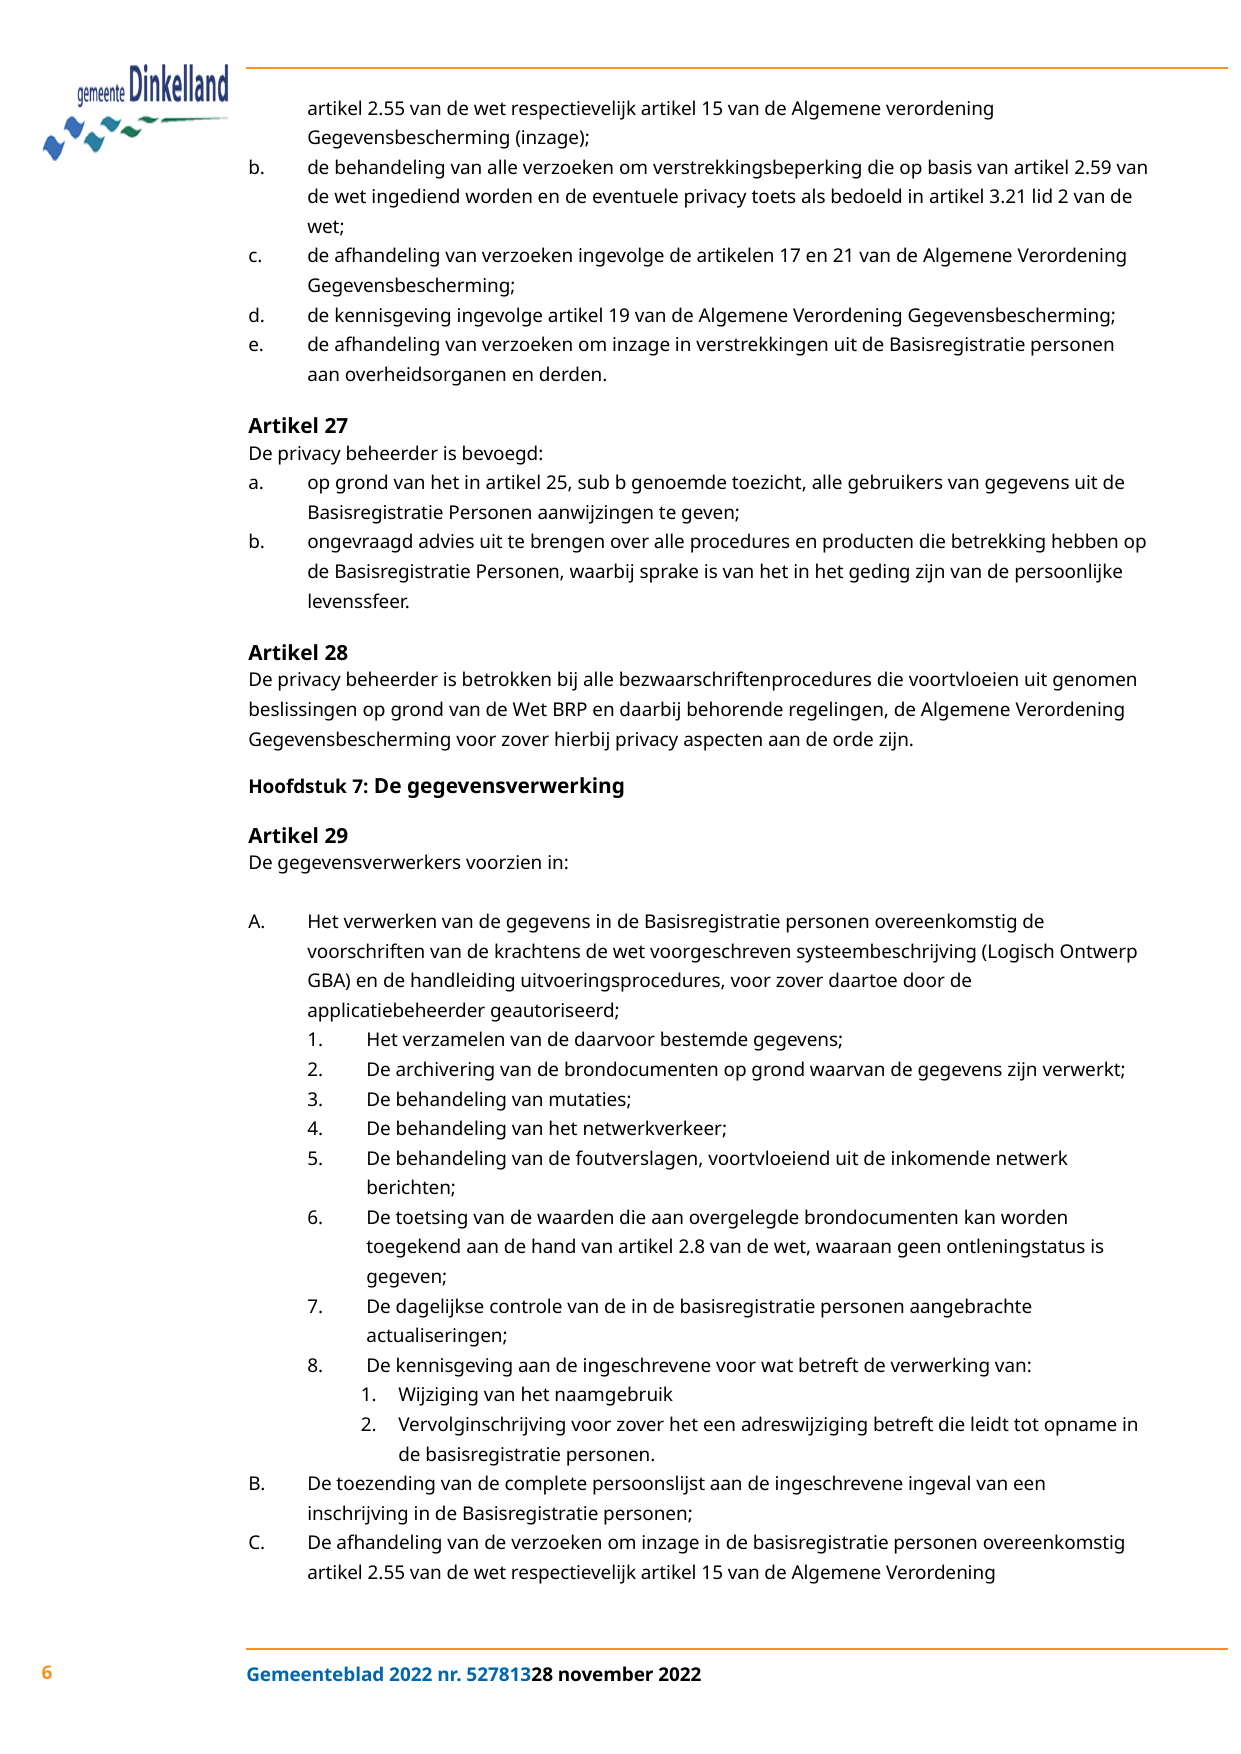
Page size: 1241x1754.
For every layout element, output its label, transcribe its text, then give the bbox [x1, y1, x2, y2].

list De archivering van de brondocumenten op grond waarvan de gegevens zijn verwerkt; [307, 1056, 1152, 1082]
list Wijziging van het naamgebruik [361, 1382, 1152, 1407]
list De behandeling van het netwerkverkeer; [307, 1115, 1152, 1141]
text De privacy beheerder is bevoegd: [248, 440, 1152, 466]
list de kennisgeving ingevolge artikel 19 van de Algemene Verordening Gegevensbescherming; [248, 302, 1152, 328]
list Het verzamelen van de daarvoor bestemde gegevens; [307, 1027, 1152, 1052]
text Artikel 28 [248, 638, 1152, 667]
list De toezending van de complete persoonslijst aan de ingeschrevene ingeval van een inschrijving in de Basisregistratie personen; [248, 1470, 1152, 1526]
list artikel 2.55 van de wet respectievelijk artikel 15 van de Algemene verordening Gegevensbescherming (inzage); [248, 95, 1152, 150]
list de afhandeling van verzoeken om inzage in verstrekkingen uit de Basisregistratie personen aan overheidsorganen en derden. [248, 331, 1152, 387]
list op grond van het in artikel 25, sub b genoemde toezicht, alle gebruikers van gegevens uit de Basisregistratie Personen aanwijzingen te geven; [248, 469, 1152, 525]
list De afhandeling van de verzoeken om inzage in de basisregistratie personen overeenkomstig artikel 2.55 van de wet respectievelijk artikel 15 van de Algemene Verordening [248, 1529, 1152, 1585]
text Hoofdstuk 7: De gegevensverwerking [248, 771, 1152, 800]
list de behandeling van alle verzoeken om verstrekkingsbeperking die op basis van artikel 2.59 van de wet ingediend worden en de eventuele privacy toets als bedoeld in artikel 3.21 lid 2 van de wet; [248, 154, 1152, 239]
list De behandeling van mutaties; [307, 1086, 1152, 1112]
list ongevraagd advies uit te brengen over alle procedures en producten die betrekking hebben op de Basisregistratie Personen, waarbij sprake is van het in het geding zijn van de persoonlijke levenssfeer. [248, 529, 1152, 613]
list De behandeling van de foutverslagen, voortvloeiend uit de inkomende netwerk berichten; [307, 1145, 1152, 1200]
list De dagelijkse controle van de in de basisregistratie personen aangebrachte actualiseringen; [307, 1293, 1152, 1348]
list de afhandeling van verzoeken ingevolge de artikelen 17 en 21 van de Algemene Verordening Gegevensbescherming; [248, 243, 1152, 298]
text Artikel 27 [248, 411, 1152, 440]
list De kennisgeving aan de ingeschrevene voor wat betreft de verwerking van: [307, 1352, 1152, 1378]
text De gegevensverwerkers voorzien in: [248, 849, 1152, 875]
text De privacy beheerder is betrokken bij alle bezwaarschriftenprocedures die voortvloeien uit genomen beslissingen op grond van de Wet BRP en daarbij behorende regelingen, de Algemene Verordening Gegevensbescherming voor zover hierbij privacy aspecten aan de orde zijn. [248, 667, 1152, 752]
list Vervolginschrijving voor zover het een adreswijziging betreft die leidt tot opname in de basisregistratie personen. [361, 1411, 1152, 1467]
picture [41, 47, 231, 172]
list Het verwerken van de gegevens in de Basisregistratie personen overeenkomstig de voorschriften van de krachtens de wet voorgeschreven systeembeschrijving (Logisch Ontwerp GBA) en de handleiding uitvoeringsprocedures, voor zover daartoe door de applicatiebeheerder geautoriseerd; [248, 908, 1152, 1023]
text Artikel 29 [248, 821, 1152, 849]
list De toetsing van de waarden die aan overgelegde brondocumenten kan worden toegekend aan de hand van artikel 2.8 van de wet, waaraan geen ontleningstatus is gegeven; [307, 1204, 1152, 1289]
